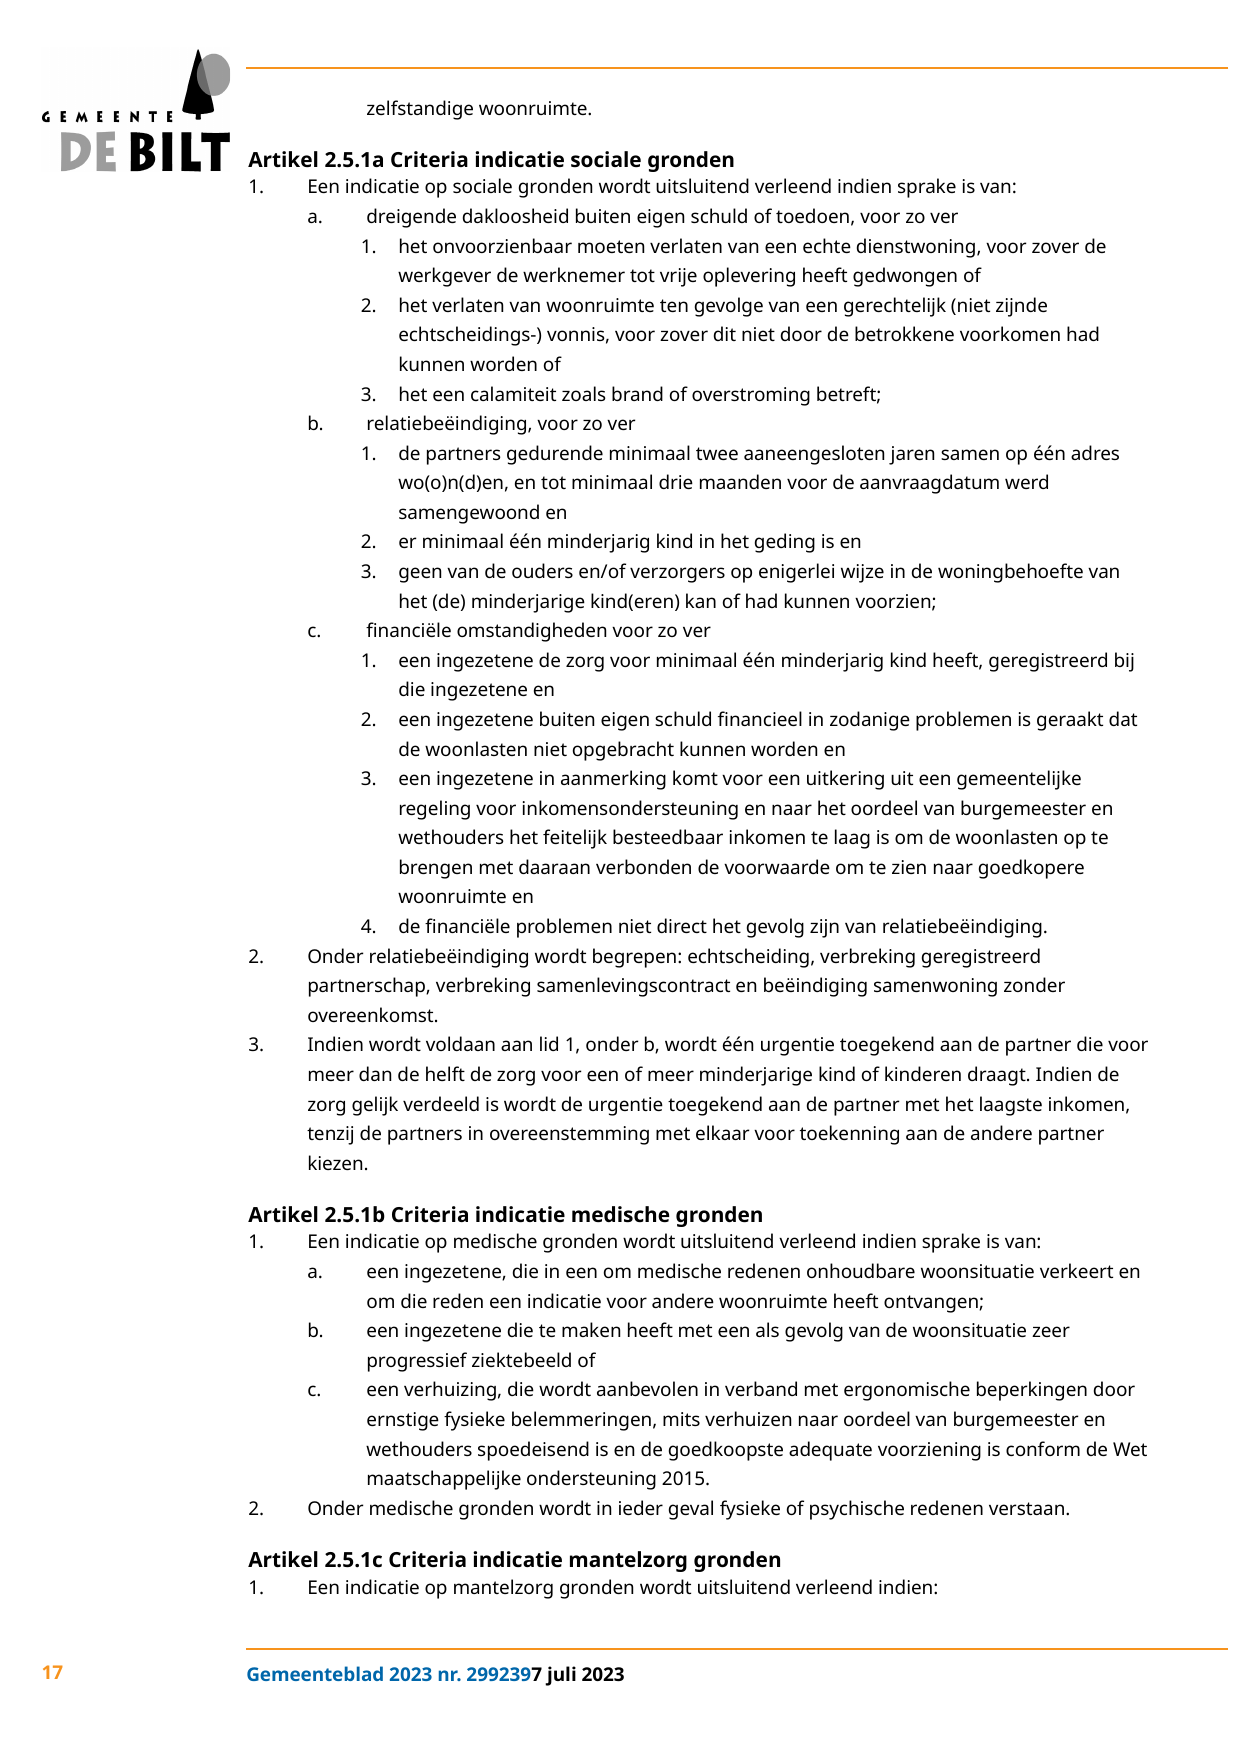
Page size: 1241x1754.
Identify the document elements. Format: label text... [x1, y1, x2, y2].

list het verlaten van woonruimte ten gevolge van een gerechtelijk (niet zijnde echtscheidings-) vonnis, voor zover dit niet door de betrokkene voorkomen had kunnen worden of [361, 292, 1152, 377]
list een ingezetene de zorg voor minimaal één minderjarig kind heeft, geregistreerd bij die ingezetene en [361, 647, 1152, 702]
picture [41, 47, 231, 172]
list de financiële problemen niet direct het gevolg zijn van relatiebeëindiging. [361, 913, 1152, 939]
list Indien wordt voldaan aan lid 1, onder b, wordt één urgentie toegekend aan de partner die voor meer dan de helft de zorg voor een of meer minderjarige kind of kinderen draagt. Indien de zorg gelijk verdeeld is wordt de urgentie toegekend aan de partner met het laagste inkomen, tenzij de partners in overeenstemming met elkaar voor toekenning aan de andere partner kiezen. [248, 1032, 1152, 1176]
list financiële omstandigheden voor zo ver [307, 617, 1152, 643]
list een ingezetene die te maken heeft met een als gevolg van de woonsituatie zeer progressief ziektebeeld of [307, 1317, 1152, 1373]
text Artikel 2.5.1c Criteria indicatie mantelzorg gronden [248, 1545, 1152, 1574]
text Artikel 2.5.1a Criteria indicatie sociale gronden [248, 145, 1152, 174]
text Artikel 2.5.1b Criteria indicatie medische gronden [248, 1200, 1152, 1229]
list een ingezetene buiten eigen schuld financieel in zodanige problemen is geraakt dat de woonlasten niet opgebracht kunnen worden en [361, 706, 1152, 761]
list een ingezetene in aanmerking komt voor een uitkering uit een gemeentelijke regeling voor inkomensondersteuning en naar het oordeel van burgemeester en wethouders het feitelijk besteedbaar inkomen te laag is om de woonlasten op te brengen met daaraan verbonden de voorwaarde om te zien naar goedkopere woonruimte en [361, 765, 1152, 909]
list het een calamiteit zoals brand of overstroming betreft; [361, 381, 1152, 406]
list het onvoorzienbaar moeten verlaten van een echte dienstwoning, voor zover de werkgever de werknemer tot vrije oplevering heeft gedwongen of [361, 233, 1152, 288]
list Een indicatie op sociale gronden wordt uitsluitend verleend indien sprake is van: [248, 174, 1152, 199]
list er minimaal één minderjarig kind in het geding is en [361, 529, 1152, 554]
list Een indicatie op mantelzorg gronden wordt uitsluitend verleend indien: [248, 1574, 1152, 1599]
list Onder relatiebeëindiging wordt begrepen: echtscheiding, verbreking geregistreerd partnerschap, verbreking samenlevingscontract en beëindiging samenwoning zonder overeenkomst. [248, 943, 1152, 1028]
list relatiebeëindiging, voor zo ver [307, 410, 1152, 436]
list de partners gedurende minimaal twee aaneengesloten jaren samen op één adres wo(o)n(d)en, en tot minimaal drie maanden voor de aanvraagdatum werd samengewoond en [361, 440, 1152, 525]
list dreigende dakloosheid buiten eigen schuld of toedoen, voor zo ver [307, 203, 1152, 229]
list Onder medische gronden wordt in ieder geval fysieke of psychische redenen verstaan. [248, 1495, 1152, 1521]
list Een indicatie op medische gronden wordt uitsluitend verleend indien sprake is van: [248, 1229, 1152, 1254]
list een verhuizing, die wordt aanbevolen in verband met ergonomische beperkingen door ernstige fysieke belemmeringen, mits verhuizen naar oordeel van burgemeester en wethouders spoedeisend is en de goedkoopste adequate voorziening is conform de Wet maatschappelijke ondersteuning 2015. [307, 1377, 1152, 1491]
list een ingezetene, die in een om medische redenen onhoudbare woonsituatie verkeert en om die reden een indicatie voor andere woonruimte heeft ontvangen; [307, 1258, 1152, 1314]
list geen van de ouders en/of verzorgers op enigerlei wijze in de woningbehoefte van het (de) minderjarige kind(eren) kan of had kunnen voorzien; [361, 558, 1152, 613]
list zelfstandige woonruimte. [307, 95, 1152, 121]
